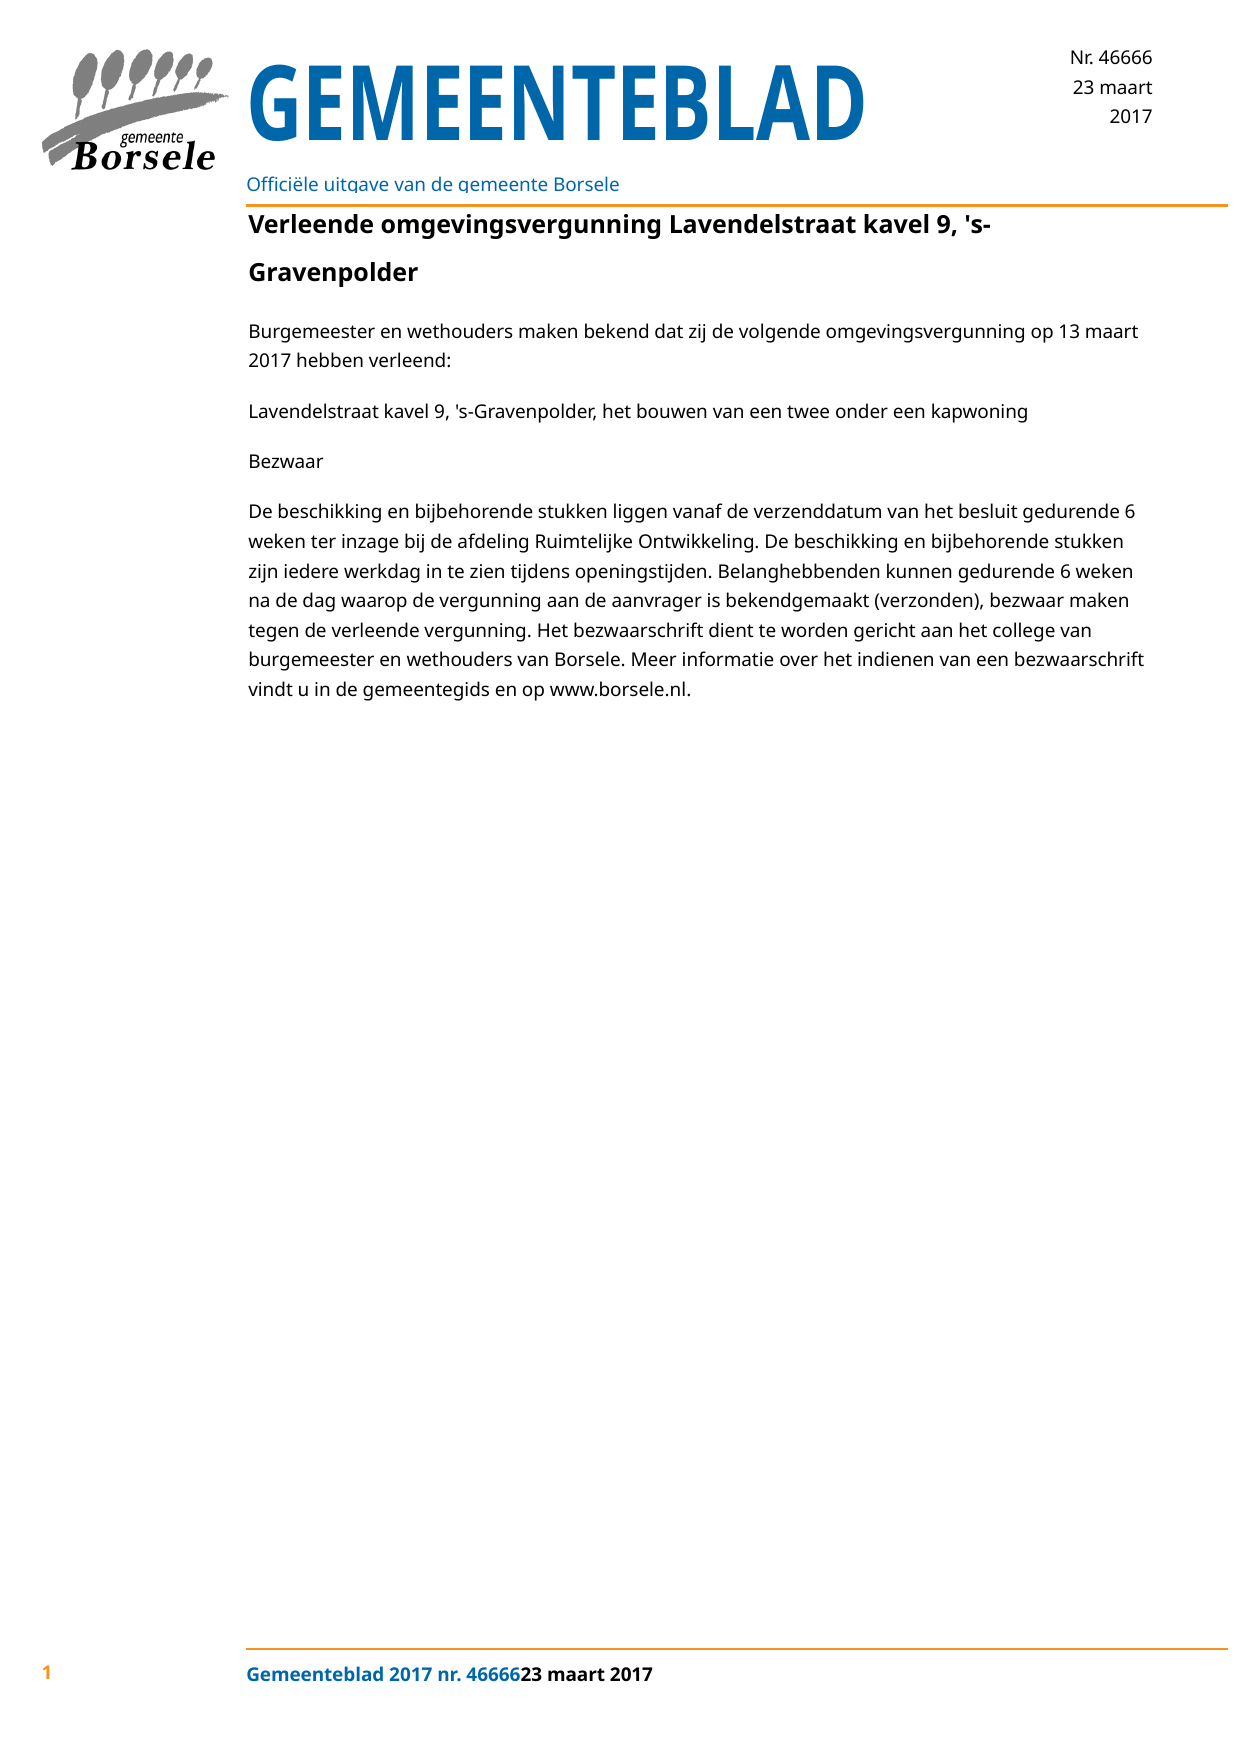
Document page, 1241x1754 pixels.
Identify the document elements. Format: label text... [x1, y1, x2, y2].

text Burgemeester en wethouders maken bekend dat zij de volgende omgevingsvergunning op 13 maart 2017 hebben verleend: [248, 318, 1152, 373]
text Lavendelstraat kavel 9, 's-Gravenpolder, het bouwen van een twee onder een kapwoning [248, 398, 1152, 424]
picture [41, 47, 231, 172]
text Verleende omgevingsvergunning Lavendelstraat kavel 9, 's-Gravenpolder [248, 207, 1152, 288]
text Bezwaar [248, 448, 1152, 474]
text De beschikking en bijbehorende stukken liggen vanaf de verzenddatum van het besluit gedurende 6 weken ter inzage bij de afdeling Ruimtelijke Ontwikkeling. De beschikking en bijbehorende stukken zijn iedere werkdag in te zien tijdens openingstijden. Belanghebbenden kunnen gedurende 6 weken na de dag waarop de vergunning aan de aanvrager is bekendgemaakt (verzonden), bezwaar maken tegen de verleende vergunning. Het bezwaarschrift dient te worden gericht aan het college van burgemeester en wethouders van Borsele. Meer informatie over het indienen van een bezwaarschrift vindt u in de gemeentegids en op www.borsele.nl. [248, 499, 1152, 702]
